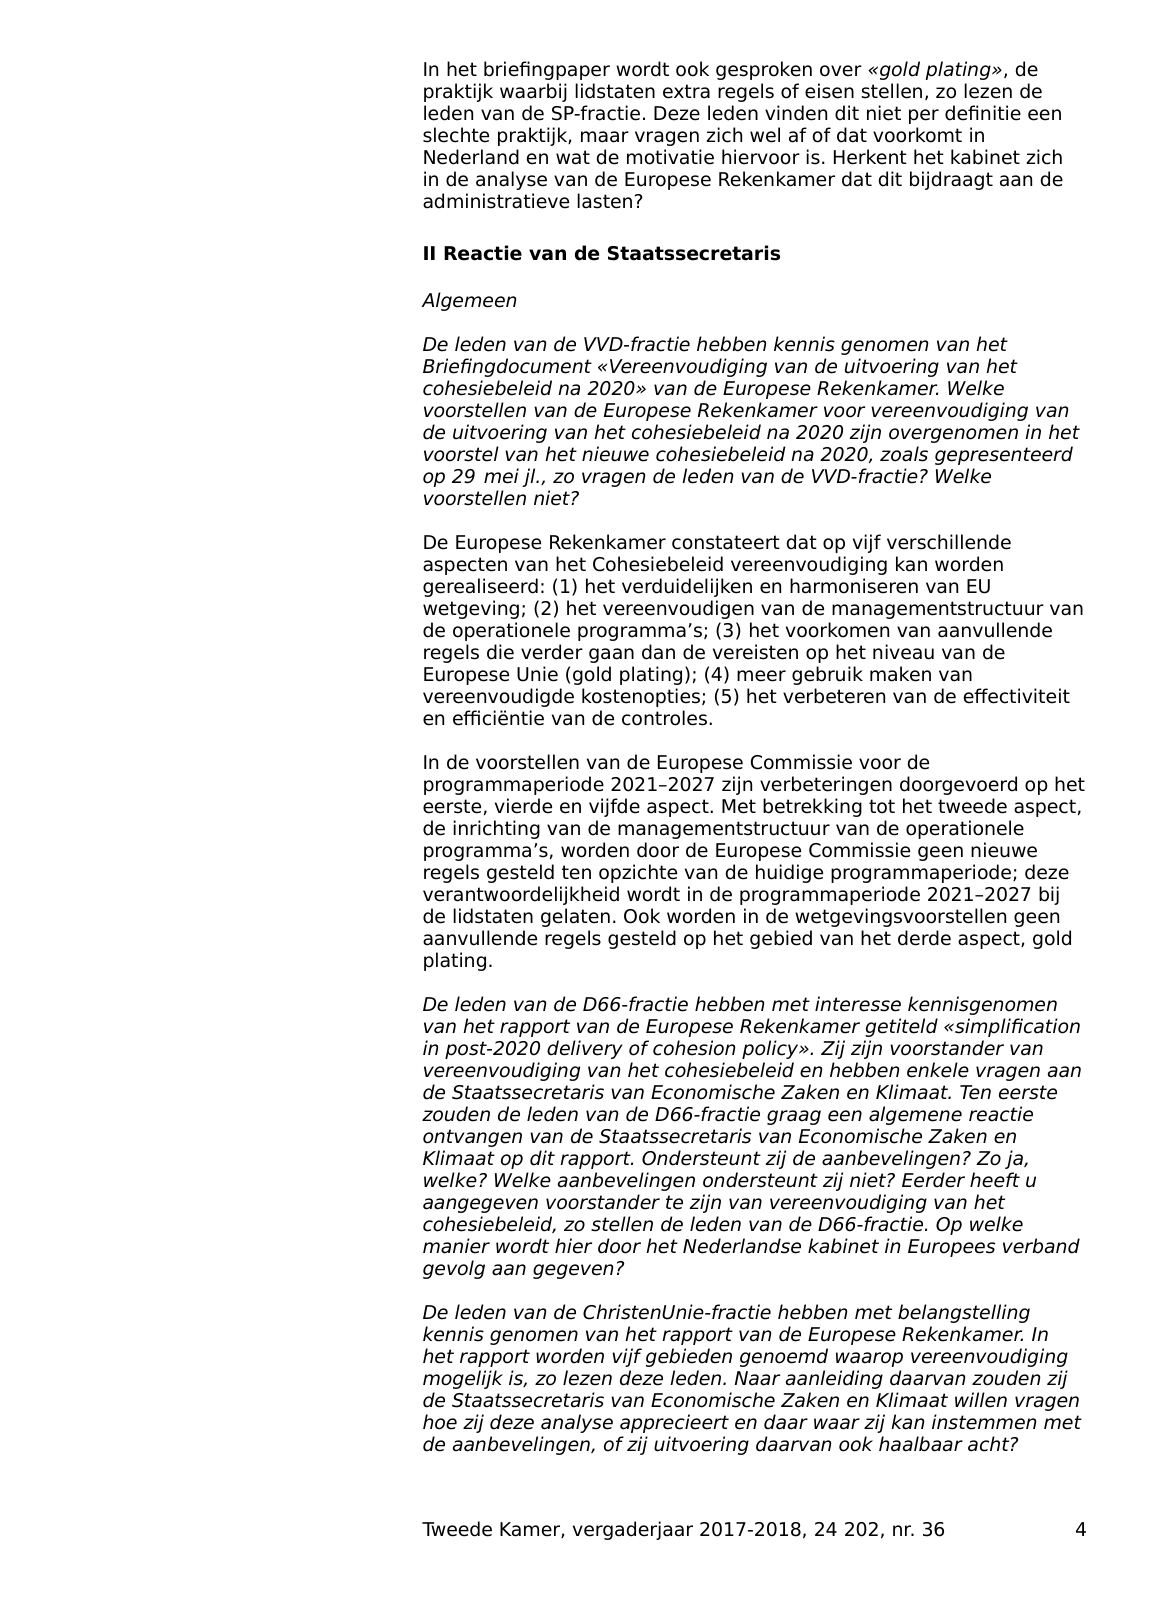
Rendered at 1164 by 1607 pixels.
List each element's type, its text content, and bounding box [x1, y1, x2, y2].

text In de voorstellen van de Europese Commissie voor de programmaperiode 2021–2027 zijn verbeteringen doorgevoerd op het eerste, vierde en vijfde aspect. Met betrekking tot het tweede aspect, de inrichting van de managementstructuur van de operationele programma’s, worden door de Europese Commissie geen nieuwe regels gesteld ten opzichte van de huidige programmaperiode; deze verantwoordelijkheid wordt in de programmaperiode 2021–2027 bij de lidstaten gelaten. Ook worden in de wetgevingsvoorstellen geen aanvullende regels gesteld op het gebied van het derde aspect, gold plating. [422, 752, 1087, 972]
subtitle Algemeen [422, 290, 1087, 312]
subtitle II Reactie van de Staatssecretaris [422, 243, 1087, 265]
text De leden van de D66-fractie hebben met interesse kennisgenomen van het rapport van de Europese Rekenkamer getiteld «simplification in post-2020 delivery of cohesion policy». Zij zijn voorstander van vereenvoudiging van het cohesiebeleid en hebben enkele vragen aan de Staatssecretaris van Economische Zaken en Klimaat. Ten eerste zouden de leden van de D66-fractie graag een algemene reactie ontvangen van de Staatssecretaris van Economische Zaken en Klimaat op dit rapport. Ondersteunt zij de aanbevelingen? Zo ja, welke? Welke aanbevelingen ondersteunt zij niet? Eerder heeft u aangegeven voorstander te zijn van vereenvoudiging van het cohesiebeleid, zo stellen de leden van de D66-fractie. Op welke manier wordt hier door het Nederlandse kabinet in Europees verband gevolg aan gegeven? [422, 994, 1087, 1280]
text In het briefingpaper wordt ook gesproken over «gold plating», de praktijk waarbij lidstaten extra regels of eisen stellen, zo lezen de leden van de SP-fractie. Deze leden vinden dit niet per definitie een slechte praktijk, maar vragen zich wel af of dat voorkomt in Nederland en wat de motivatie hiervoor is. Herkent het kabinet zich in de analyse van de Europese Rekenkamer dat dit bijdraagt aan de administratieve lasten? [422, 59, 1087, 213]
text De leden van de VVD-fractie hebben kennis genomen van het Briefingdocument «Vereenvoudiging van de uitvoering van het cohesiebeleid na 2020» van de Europese Rekenkamer. Welke voorstellen van de Europese Rekenkamer voor vereenvoudiging van de uitvoering van het cohesiebeleid na 2020 zijn overgenomen in het voorstel van het nieuwe cohesiebeleid na 2020, zoals gepresenteerd op 29 mei jl., zo vragen de leden van de VVD-fractie? Welke voorstellen niet? [422, 334, 1087, 510]
text De Europese Rekenkamer constateert dat op vijf verschillende aspecten van het Cohesiebeleid vereenvoudiging kan worden gerealiseerd: (1) het verduidelijken en harmoniseren van EU wetgeving; (2) het vereenvoudigen van de managementstructuur van de operationele programma’s; (3) het voorkomen van aanvullende regels die verder gaan dan de vereisten op het niveau van de Europese Unie (gold plating); (4) meer gebruik maken van vereenvoudigde kostenopties; (5) het verbeteren van de effectiviteit en efficiëntie van de controles. [422, 532, 1087, 730]
text De leden van de ChristenUnie-fractie hebben met belangstelling kennis genomen van het rapport van de Europese Rekenkamer. In het rapport worden vijf gebieden genoemd waarop vereenvoudiging mogelijk is, zo lezen deze leden. Naar aanleiding daarvan zouden zij de Staatssecretaris van Economische Zaken en Klimaat willen vragen hoe zij deze analyse apprecieert en daar waar zij kan instemmen met de aanbevelingen, of zij uitvoering daarvan ook haalbaar acht? [422, 1302, 1087, 1456]
